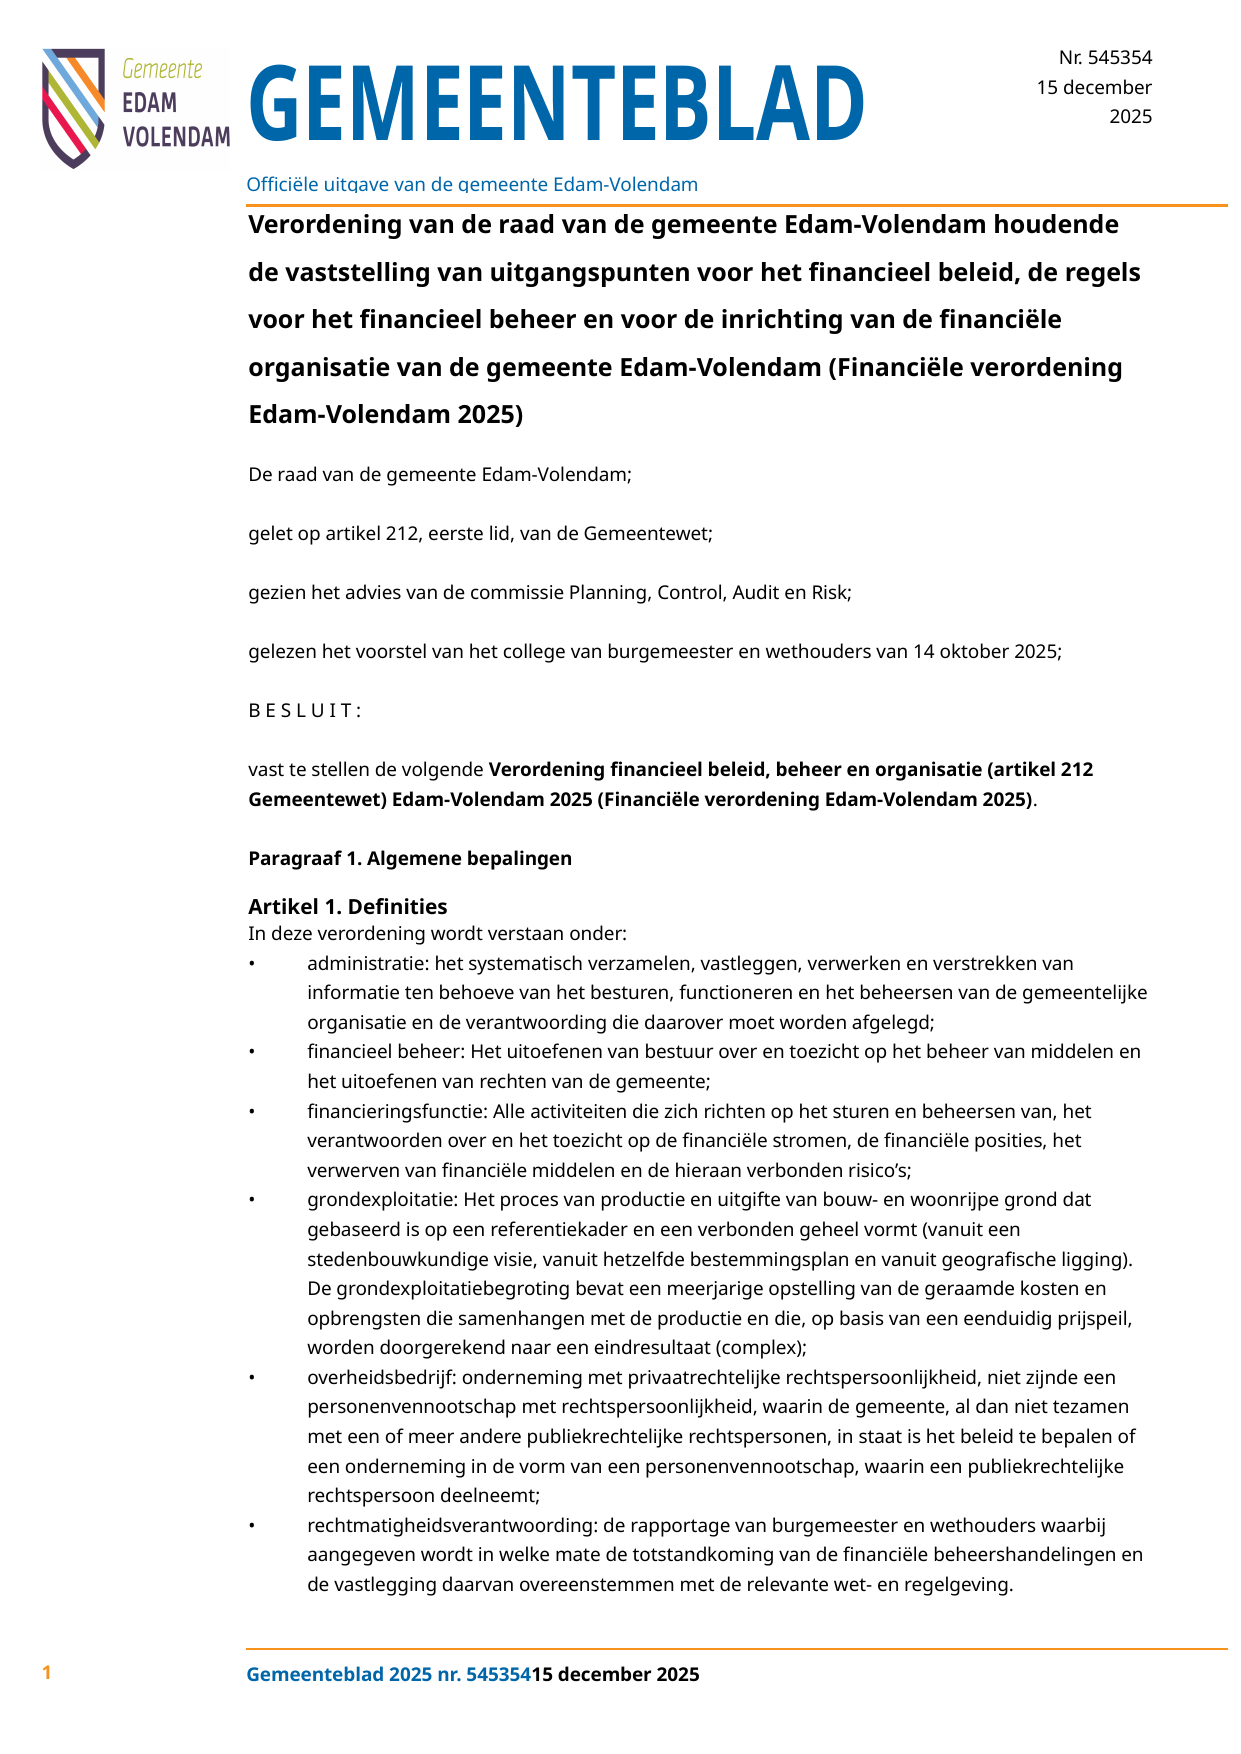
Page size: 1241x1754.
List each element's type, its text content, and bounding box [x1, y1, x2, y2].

list financieringsfunctie: Alle activiteiten die zich richten op het sturen en beheersen van, het verantwoorden over en het toezicht op de financiële stromen, de financiële posities, het verwerven van financiële middelen en de hieraan verbonden risico’s; [248, 1098, 1152, 1183]
text Artikel 1. Definities [248, 892, 1152, 920]
text vast te stellen de volgende Verordening financieel beleid, beheer en organisatie (artikel 212 Gemeentewet) Edam-Volendam 2025 (Financiële verordening Edam-Volendam 2025). [248, 757, 1152, 812]
text De raad van de gemeente Edam-Volendam; [248, 461, 1152, 486]
list financieel beheer: Het uitoefenen van bestuur over en toezicht op het beheer van middelen en het uitoefenen van rechten van de gemeente; [248, 1039, 1152, 1094]
text B E S L U I T : [248, 697, 1152, 723]
list overheidsbedrijf: onderneming met privaatrechtelijke rechtspersoonlijkheid, niet zijnde een personenvennootschap met rechtspersoonlijkheid, waarin de gemeente, al dan niet tezamen met een of meer andere publiekrechtelijke rechtspersonen, in staat is het beleid te bepalen of een onderneming in de vorm van een personenvennootschap, waarin een publiekrechtelijke rechtspersoon deelneemt; [248, 1364, 1152, 1508]
list grondexploitatie: Het proces van productie en uitgifte van bouw- en woonrijpe grond dat gebaseerd is op een referentiekader en een verbonden geheel vormt (vanuit een stedenbouwkundige visie, vanuit hetzelfde bestemmingsplan en vanuit geografische ligging). De grondexploitatiebegroting bevat een meerjarige opstelling van de geraamde kosten en opbrengsten die samenhangen met de productie en die, op basis van een eenduidig prijspeil, worden doorgerekend naar een eindresultaat (complex); [248, 1187, 1152, 1360]
picture [41, 47, 231, 172]
list administratie: het systematisch verzamelen, vastleggen, verwerken en verstrekken van informatie ten behoeve van het besturen, functioneren en het beheersen van de gemeentelijke organisatie en de verantwoording die daarover moet worden afgelegd; [248, 950, 1152, 1035]
text In deze verordening wordt verstaan onder: [248, 920, 1152, 946]
text gezien het advies van de commissie Planning, Control, Audit en Risk; [248, 579, 1152, 605]
text Paragraaf 1. Algemene bepalingen [248, 845, 1152, 871]
text Verordening van de raad van de gemeente Edam-Volendam houdende de vaststelling van uitgangspunten voor het financieel beleid, de regels voor het financieel beheer en voor de inrichting van de financiële organisatie van de gemeente Edam-Volendam (Financiële verordening Edam-Volendam 2025) [248, 207, 1152, 431]
text gelet op artikel 212, eerste lid, van de Gemeentewet; [248, 520, 1152, 546]
text gelezen het voorstel van het college van burgemeester en wethouders van 14 oktober 2025; [248, 638, 1152, 664]
list rechtmatigheidsverantwoording: de rapportage van burgemeester en wethouders waarbij aangegeven wordt in welke mate de totstandkoming van de financiële beheershandelingen en de vastlegging daarvan overeenstemmen met de relevante wet- en regelgeving. [248, 1512, 1152, 1597]
